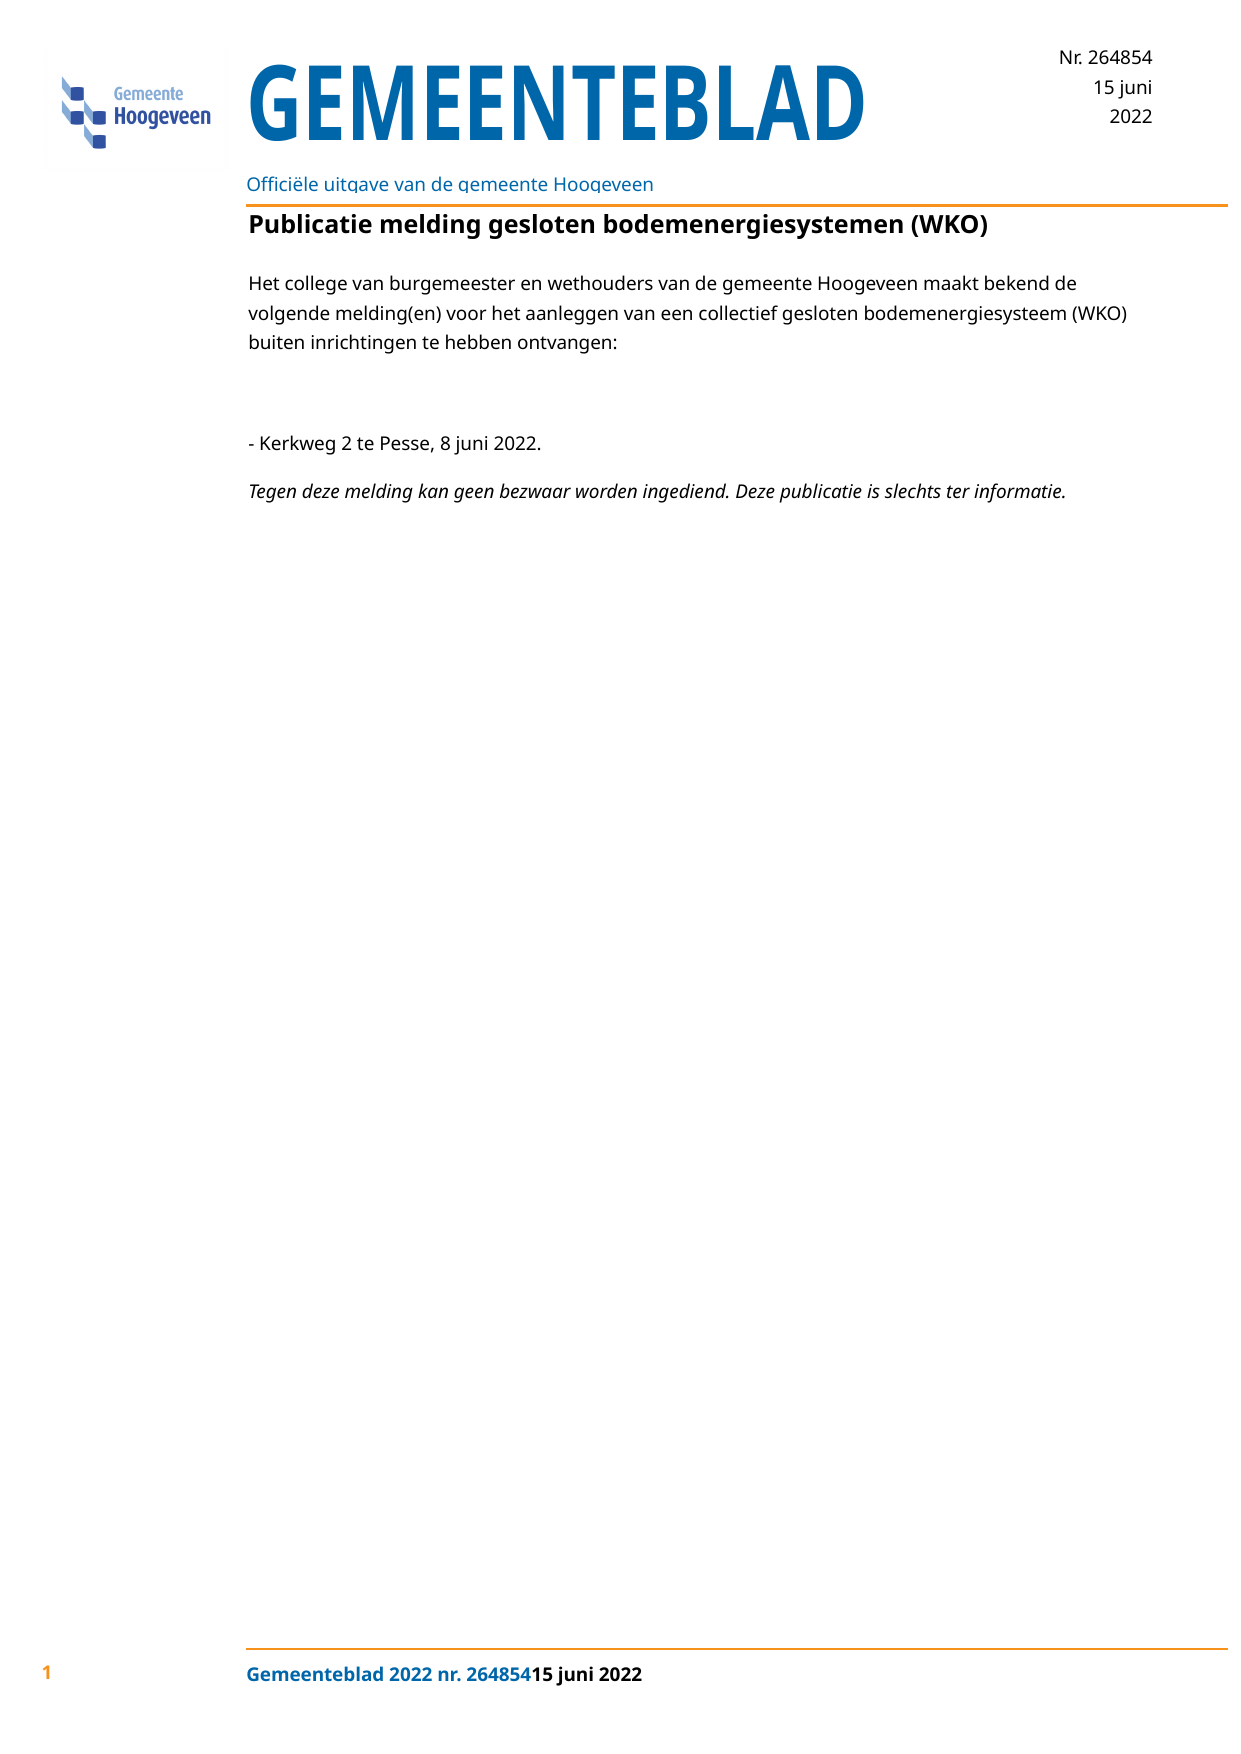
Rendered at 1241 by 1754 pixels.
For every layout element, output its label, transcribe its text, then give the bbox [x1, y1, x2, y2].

text Tegen deze melding kan geen bezwaar worden ingediend. Deze publicatie is slechts ter informatie. [248, 478, 1152, 504]
text - Kerkweg 2 te Pesse, 8 juni 2022. [248, 430, 1152, 456]
text Het college van burgemeester en wethouders van de gemeente Hoogeveen maakt bekend de volgende melding(en) voor het aanleggen van een collectief gesloten bodemenergiesysteem (WKO) buiten inrichtingen te hebben ontvangen: [248, 270, 1152, 355]
picture [41, 47, 231, 172]
text Publicatie melding gesloten bodemenergiesystemen (WKO) [248, 207, 1152, 241]
